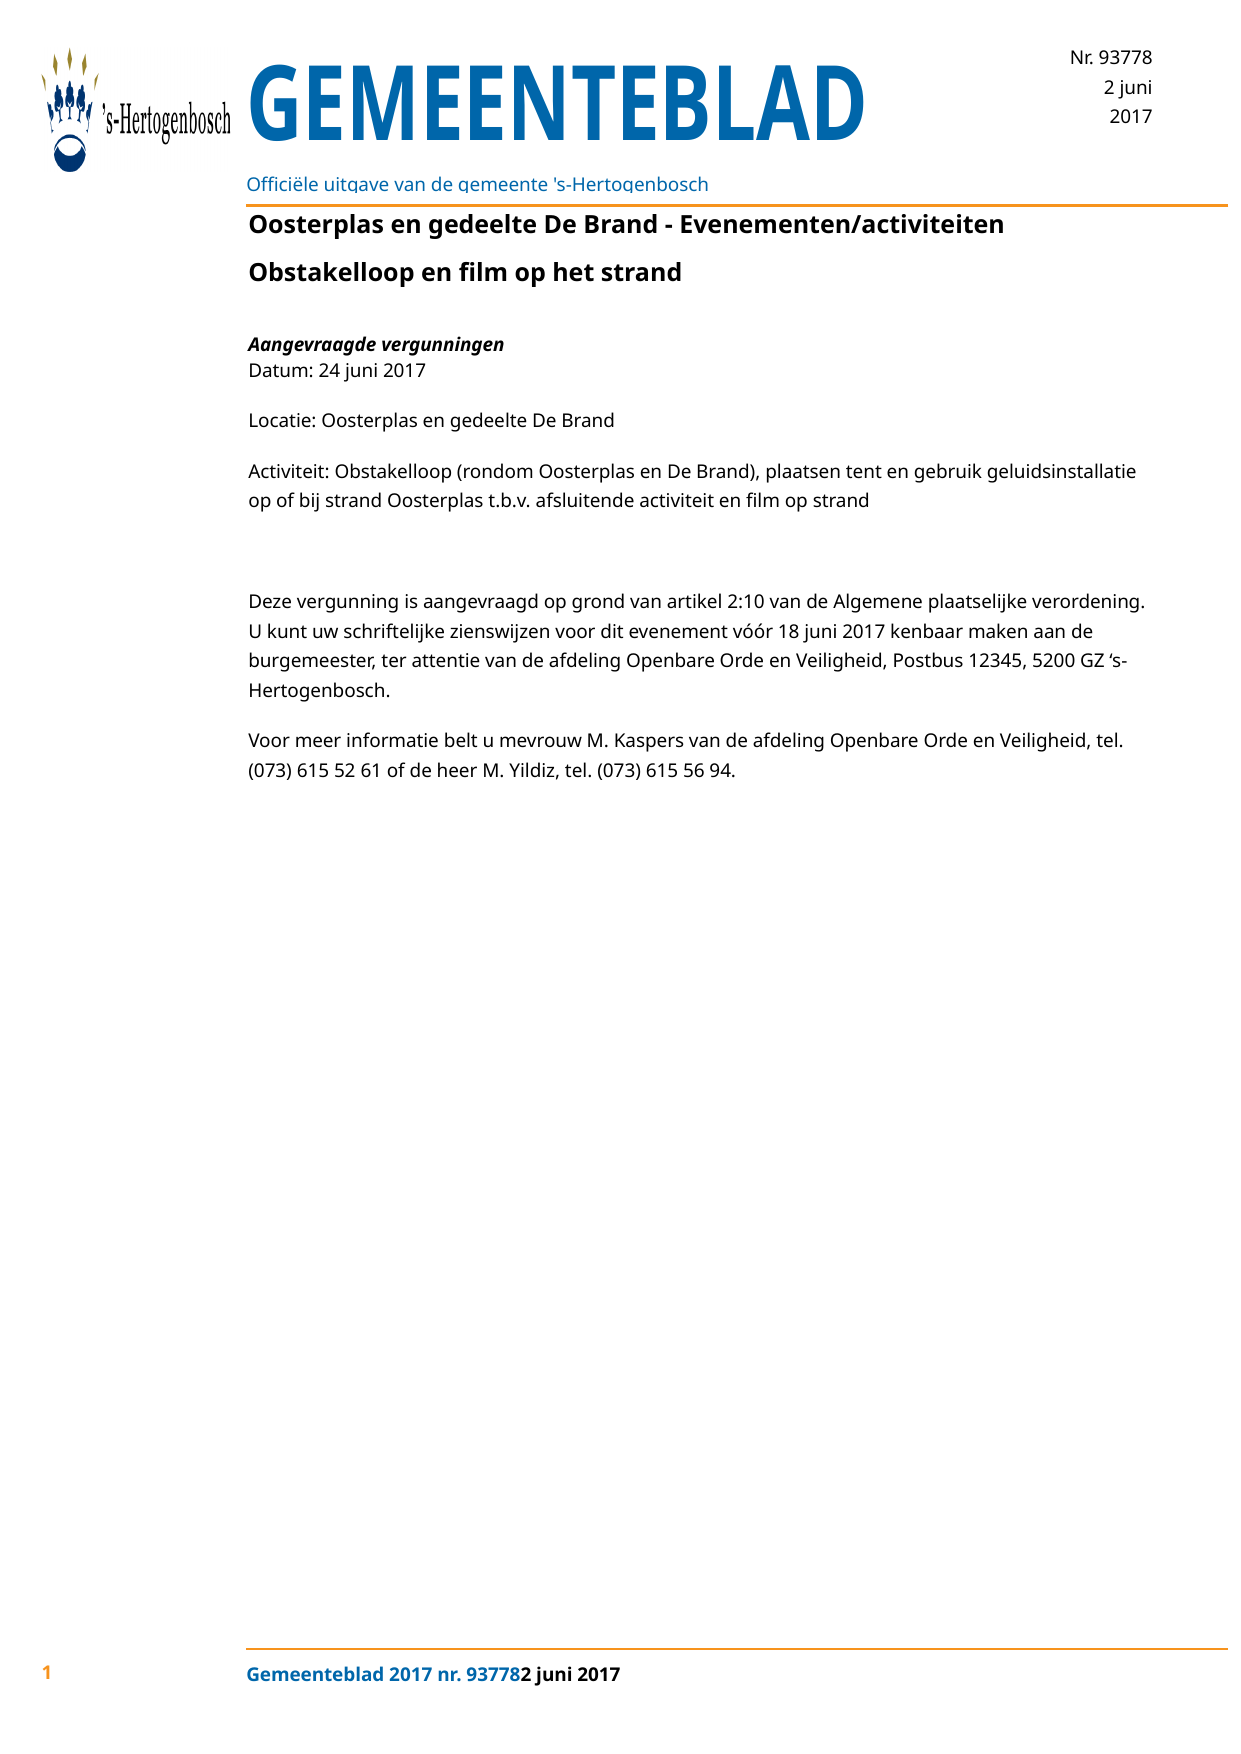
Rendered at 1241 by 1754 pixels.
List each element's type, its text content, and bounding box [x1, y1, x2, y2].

text Oosterplas en gedeelte De Brand - Evenementen/activiteiten Obstakelloop en film op het strand [248, 207, 1152, 288]
text Activiteit: Obstakelloop (rondom Oosterplas en De Brand), plaatsen tent en gebruik geluidsinstallatie op of bij strand Oosterplas t.b.v. afsluitende activiteit en film op strand [248, 458, 1152, 513]
text Locatie: Oosterplas en gedeelte De Brand [248, 408, 1152, 433]
text Voor meer informatie belt u mevrouw M. Kaspers van de afdeling Openbare Orde en Veiligheid, tel. (073) 615 52 61 of de heer M. Yildiz, tel. (073) 615 56 94. [248, 728, 1152, 783]
text Deze vergunning is aangevraagd op grond van artikel 2:10 van de Algemene plaatselijke verordening. U kunt uw schriftelijke zienswijzen voor dit evenement vóór 18 juni 2017 kenbaar maken aan de burgemeester, ter attentie van de afdeling Openbare Orde en Veiligheid, Postbus 12345, 5200 GZ ‘s-Hertogenbosch. [248, 588, 1152, 703]
text Datum: 24 juni 2017 [248, 357, 1152, 383]
picture [41, 47, 231, 172]
text Aangevraagde vergunningen [248, 331, 1152, 357]
